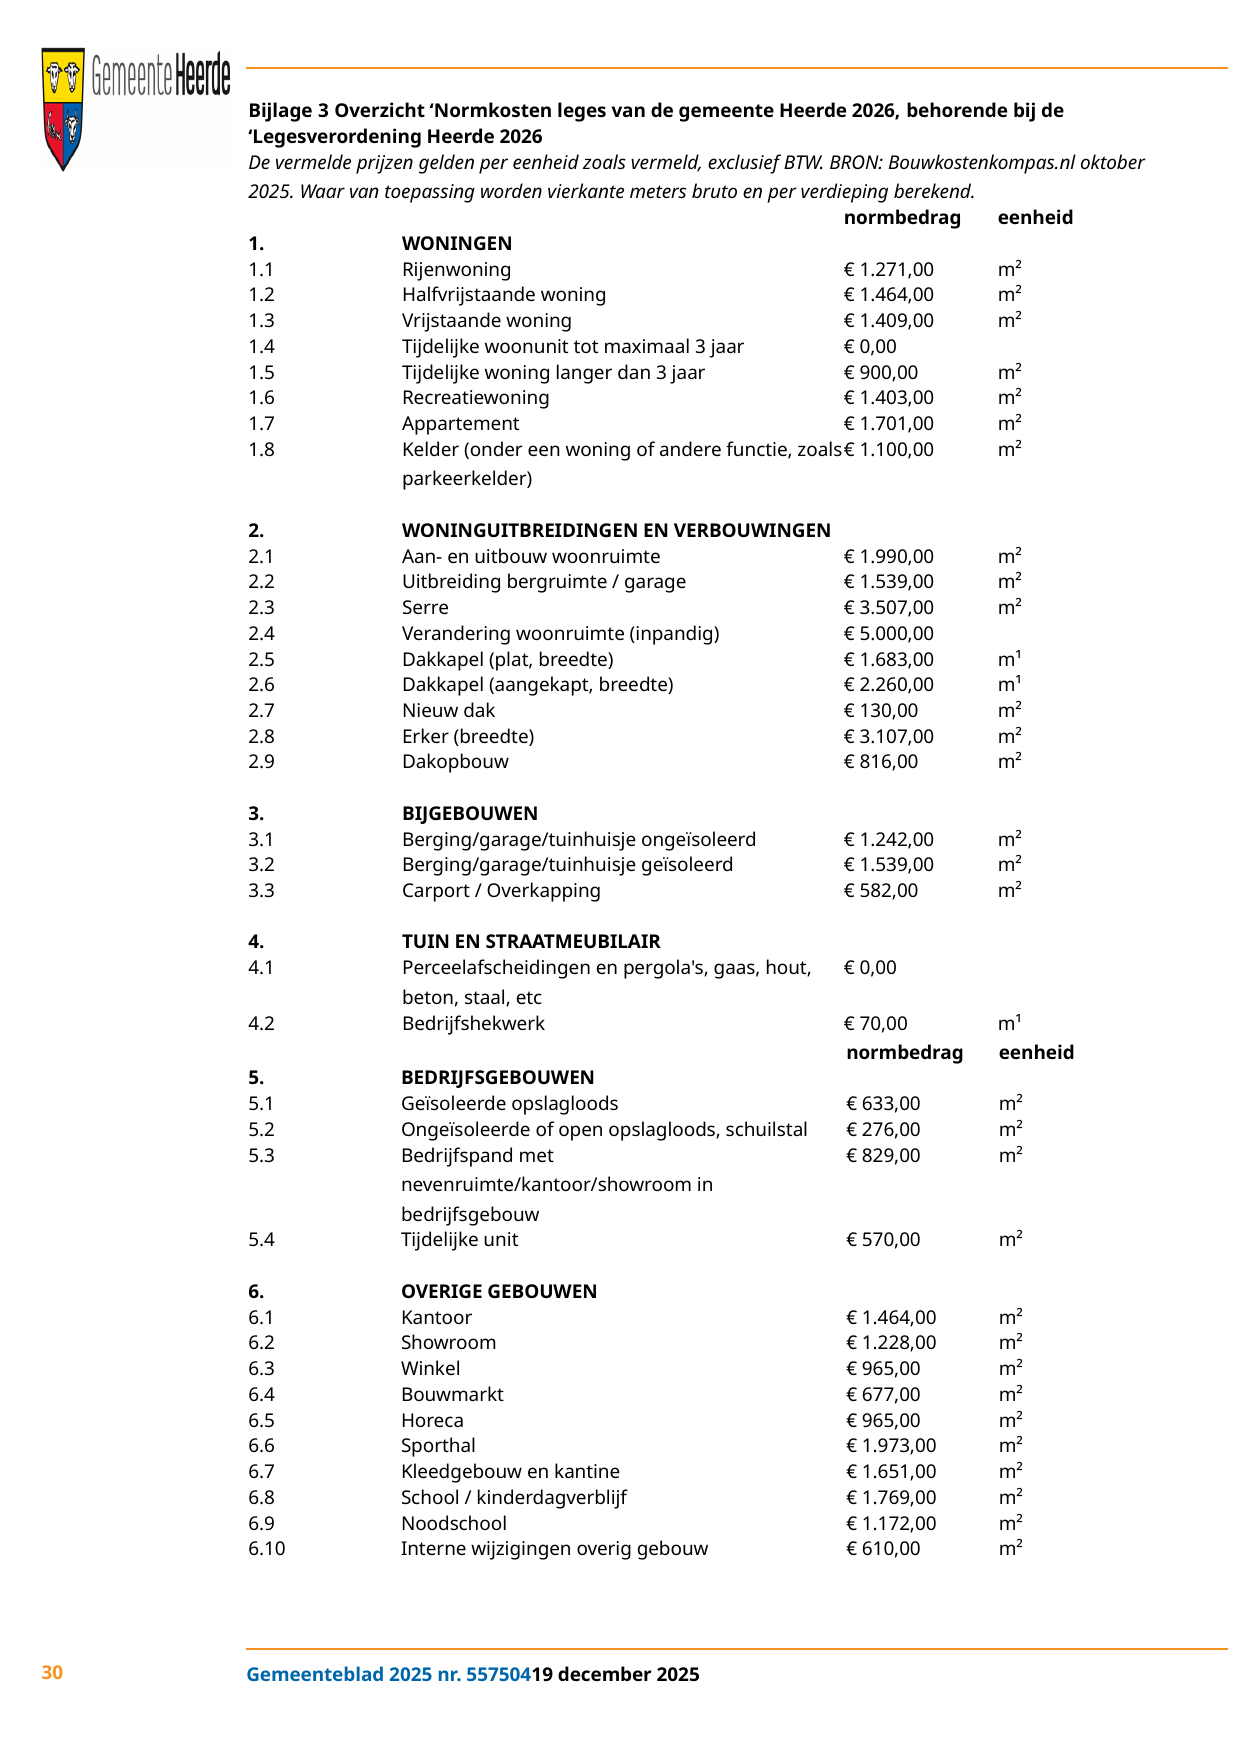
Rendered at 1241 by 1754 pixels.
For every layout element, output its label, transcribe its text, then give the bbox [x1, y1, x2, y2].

table_cell 6.6 [248, 1433, 401, 1458]
table_cell Erker (breedte) [402, 723, 844, 749]
table_cell OVERIGE GEBOUWEN [401, 1278, 846, 1304]
table_cell m² [998, 826, 1152, 852]
table_cell normbedrag [844, 205, 998, 230]
table_cell BIJGEBOUWEN [402, 800, 844, 826]
table_cell [999, 1253, 1152, 1278]
table_cell Tijdelijke woning langer dan 3 jaar [402, 359, 844, 384]
table_cell 4.2 [248, 1010, 402, 1036]
table_cell Horeca [401, 1407, 846, 1432]
table_cell m² [999, 1484, 1152, 1510]
table_cell 2.1 [248, 543, 402, 568]
table_cell Ongeïsoleerde of open opslagloods, schuilstal [401, 1116, 846, 1142]
table_cell [402, 491, 844, 517]
table_cell € 1.683,00 [844, 646, 998, 671]
table_cell € 1.403,00 [844, 385, 998, 410]
table_cell 2.2 [248, 569, 402, 594]
table_cell 2.7 [248, 697, 402, 723]
table_cell 5.1 [248, 1090, 401, 1116]
table_cell Tijdelijke unit [401, 1227, 846, 1252]
table_cell € 276,00 [846, 1116, 999, 1142]
table_cell € 1.539,00 [844, 569, 998, 594]
table_cell 2.6 [248, 671, 402, 697]
table_cell € 3.107,00 [844, 723, 998, 749]
table_cell € 965,00 [846, 1355, 999, 1381]
table_cell 5. [248, 1065, 401, 1090]
table_cell m² [999, 1381, 1152, 1407]
table_cell € 582,00 [844, 877, 998, 903]
table_cell Kelder (onder een woning of andere functie, zoals parkeerkelder) [402, 436, 844, 491]
table_cell Winkel [401, 1355, 846, 1381]
table_cell € 130,00 [844, 697, 998, 723]
table_cell € 1.973,00 [846, 1433, 999, 1458]
table_cell [999, 1561, 1152, 1587]
table_cell Berging/garage/tuinhuisje geïsoleerd [402, 852, 844, 877]
table_cell [846, 1253, 999, 1278]
table_cell m¹ [998, 1010, 1152, 1036]
table_cell 3.1 [248, 826, 402, 852]
table_cell [844, 800, 998, 826]
table_cell € 610,00 [846, 1535, 999, 1561]
table_cell m² [999, 1535, 1152, 1561]
table_cell Appartement [402, 410, 844, 436]
table_cell [402, 205, 844, 230]
table_cell € 633,00 [846, 1090, 999, 1116]
table_cell [844, 491, 998, 517]
table_cell m² [999, 1355, 1152, 1381]
table_cell 1.4 [248, 333, 402, 359]
table_cell € 1.464,00 [844, 282, 998, 307]
table_cell Dakopbouw [402, 749, 844, 774]
table_cell m¹ [998, 671, 1152, 697]
table_cell [248, 1561, 401, 1587]
table_cell Sporthal [401, 1433, 846, 1458]
table_cell € 900,00 [844, 359, 998, 384]
table_cell Kantoor [401, 1304, 846, 1329]
table_cell m² [998, 594, 1152, 620]
table_cell € 1.990,00 [844, 543, 998, 568]
table_cell [248, 774, 402, 800]
table_cell [844, 903, 998, 929]
table_cell Aan- en uitbouw woonruimte [402, 543, 844, 568]
table_cell m² [998, 749, 1152, 774]
table_cell 1.2 [248, 282, 402, 307]
table_cell € 2.260,00 [844, 671, 998, 697]
table_cell 5.2 [248, 1116, 401, 1142]
table_cell 6.7 [248, 1458, 401, 1484]
table_cell [401, 1253, 846, 1278]
table_cell Verandering woonruimte (inpandig) [402, 620, 844, 646]
table_cell [998, 929, 1152, 954]
table_cell [846, 1561, 999, 1587]
table_cell m² [999, 1116, 1152, 1142]
table_cell 6.2 [248, 1330, 401, 1355]
table_cell Interne wijzigingen overig gebouw [401, 1535, 846, 1561]
table_cell € 1.769,00 [846, 1484, 999, 1510]
table_cell m² [998, 385, 1152, 410]
table_cell [402, 774, 844, 800]
table_cell Showroom [401, 1330, 846, 1355]
table_cell € 1.242,00 [844, 826, 998, 852]
table_cell WONINGEN [402, 230, 844, 256]
table_cell TUIN EN STRAATMEUBILAIR [402, 929, 844, 954]
table_cell [844, 929, 998, 954]
table_cell School / kinderdagverblijf [401, 1484, 846, 1510]
table_cell 6.4 [248, 1381, 401, 1407]
table_cell [998, 491, 1152, 517]
table_cell 5.3 [248, 1142, 401, 1227]
table_cell m² [999, 1304, 1152, 1329]
table_cell 1.6 [248, 385, 402, 410]
table_cell [998, 774, 1152, 800]
table_cell 6. [248, 1278, 401, 1304]
table_cell m² [998, 410, 1152, 436]
picture [41, 47, 231, 172]
table_cell € 829,00 [846, 1142, 999, 1227]
table_cell m² [999, 1458, 1152, 1484]
table_cell m² [998, 543, 1152, 568]
table_cell Carport / Overkapping [402, 877, 844, 903]
table_cell € 0,00 [844, 333, 998, 359]
table_cell 6.8 [248, 1484, 401, 1510]
table_cell € 5.000,00 [844, 620, 998, 646]
table_cell € 70,00 [844, 1010, 998, 1036]
table_cell Recreatiewoning [402, 385, 844, 410]
table_cell [846, 1065, 999, 1090]
table_cell Dakkapel (plat, breedte) [402, 646, 844, 671]
table_header eenheid [999, 1039, 1152, 1064]
table_cell 1.7 [248, 410, 402, 436]
table_cell [998, 517, 1152, 543]
table_cell 3. [248, 800, 402, 826]
table_cell Halfvrijstaande woning [402, 282, 844, 307]
table_header De vermelde prijzen gelden per eenheid zoals vermeld, exclusief BTW. BRON: Bouwkostenkompas.nl oktober 2025. Waar van toepassing worden vierkante meters bruto en per verdieping berekend. [248, 149, 1152, 204]
table_cell [844, 230, 998, 256]
table_cell [999, 1065, 1152, 1090]
table_cell € 1.228,00 [846, 1330, 999, 1355]
table_cell m² [999, 1433, 1152, 1458]
table_header [401, 1039, 846, 1064]
table_cell 6.10 [248, 1535, 401, 1561]
table_cell [401, 1561, 846, 1587]
table_cell € 3.507,00 [844, 594, 998, 620]
table_header normbedrag [846, 1039, 999, 1064]
table_cell Geïsoleerde opslagloods [401, 1090, 846, 1116]
table_cell m² [998, 436, 1152, 491]
table_cell € 1.172,00 [846, 1510, 999, 1535]
table_cell € 570,00 [846, 1227, 999, 1252]
table_cell 2.9 [248, 749, 402, 774]
table_cell 1.3 [248, 308, 402, 333]
table_cell WONINGUITBREIDINGEN EN VERBOUWINGEN [402, 517, 844, 543]
table_cell 6.9 [248, 1510, 401, 1535]
table_cell € 1.100,00 [844, 436, 998, 491]
table_cell eenheid [998, 205, 1152, 230]
table_cell [998, 800, 1152, 826]
table_cell m² [998, 256, 1152, 282]
table_cell 6.5 [248, 1407, 401, 1432]
table_cell € 1.651,00 [846, 1458, 999, 1484]
table_cell m² [998, 852, 1152, 877]
table_cell 4. [248, 929, 402, 954]
table_cell m² [999, 1227, 1152, 1252]
table_cell 3.2 [248, 852, 402, 877]
table_cell 3.3 [248, 877, 402, 903]
table_cell 2.5 [248, 646, 402, 671]
table_cell [248, 205, 402, 230]
table_cell [844, 517, 998, 543]
table_cell € 816,00 [844, 749, 998, 774]
table_cell 1.5 [248, 359, 402, 384]
table_cell Noodschool [401, 1510, 846, 1535]
table_cell Nieuw dak [402, 697, 844, 723]
table_cell [999, 1278, 1152, 1304]
table_cell Uitbreiding bergruimte / garage [402, 569, 844, 594]
table_cell 6.1 [248, 1304, 401, 1329]
table_cell € 1.539,00 [844, 852, 998, 877]
table_cell € 677,00 [846, 1381, 999, 1407]
table_cell Bedrijfshekwerk [402, 1010, 844, 1036]
table_cell m² [999, 1142, 1152, 1227]
table_cell m² [998, 723, 1152, 749]
table_cell [402, 903, 844, 929]
table_cell € 1.409,00 [844, 308, 998, 333]
table_cell 5.4 [248, 1227, 401, 1252]
table_cell Tijdelijke woonunit tot maximaal 3 jaar [402, 333, 844, 359]
table_cell [248, 1253, 401, 1278]
table_cell [846, 1278, 999, 1304]
table_cell Berging/garage/tuinhuisje ongeïsoleerd [402, 826, 844, 852]
table_cell [844, 774, 998, 800]
table_cell 2.3 [248, 594, 402, 620]
table_cell [998, 955, 1152, 1010]
table_cell € 1.271,00 [844, 256, 998, 282]
table_cell Kleedgebouw en kantine [401, 1458, 846, 1484]
table_cell m² [998, 282, 1152, 307]
table_cell Serre [402, 594, 844, 620]
table_cell 1.1 [248, 256, 402, 282]
table_cell m² [999, 1330, 1152, 1355]
table_cell Bouwmarkt [401, 1381, 846, 1407]
table_cell Bedrijfspand met nevenruimte/kantoor/showroom in bedrijfsgebouw [401, 1142, 846, 1227]
table_cell [998, 333, 1152, 359]
table_cell 6.3 [248, 1355, 401, 1381]
table_cell m¹ [998, 646, 1152, 671]
table_cell € 965,00 [846, 1407, 999, 1432]
table_cell Vrijstaande woning [402, 308, 844, 333]
table_cell m² [998, 697, 1152, 723]
table_cell [998, 230, 1152, 256]
table_cell m² [999, 1090, 1152, 1116]
table_cell [248, 491, 402, 517]
table_cell 4.1 [248, 955, 402, 1010]
table_cell m² [999, 1407, 1152, 1432]
text Bijlage 3 Overzicht ‘Normkosten leges van de gemeente Heerde 2026, behorende bij de ‘Legesverordening Heerde 2026 [248, 95, 1152, 149]
table_cell 2.8 [248, 723, 402, 749]
table_header [248, 1039, 401, 1064]
table_cell [248, 903, 402, 929]
table_cell m² [999, 1510, 1152, 1535]
table_cell € 0,00 [844, 955, 998, 1010]
table_cell Perceelafscheidingen en pergola's, gaas, hout, beton, staal, etc [402, 955, 844, 1010]
table_cell BEDRIJFSGEBOUWEN [401, 1065, 846, 1090]
table_cell € 1.464,00 [846, 1304, 999, 1329]
table_cell Rijenwoning [402, 256, 844, 282]
table_cell € 1.701,00 [844, 410, 998, 436]
table_cell m² [998, 359, 1152, 384]
table_cell 2. [248, 517, 402, 543]
table_cell [998, 620, 1152, 646]
table_cell m² [998, 569, 1152, 594]
table_cell 1. [248, 230, 402, 256]
table_cell Dakkapel (aangekapt, breedte) [402, 671, 844, 697]
table_cell m² [998, 877, 1152, 903]
table_cell m² [998, 308, 1152, 333]
table_cell 1.8 [248, 436, 402, 491]
table_cell 2.4 [248, 620, 402, 646]
table_cell [998, 903, 1152, 929]
